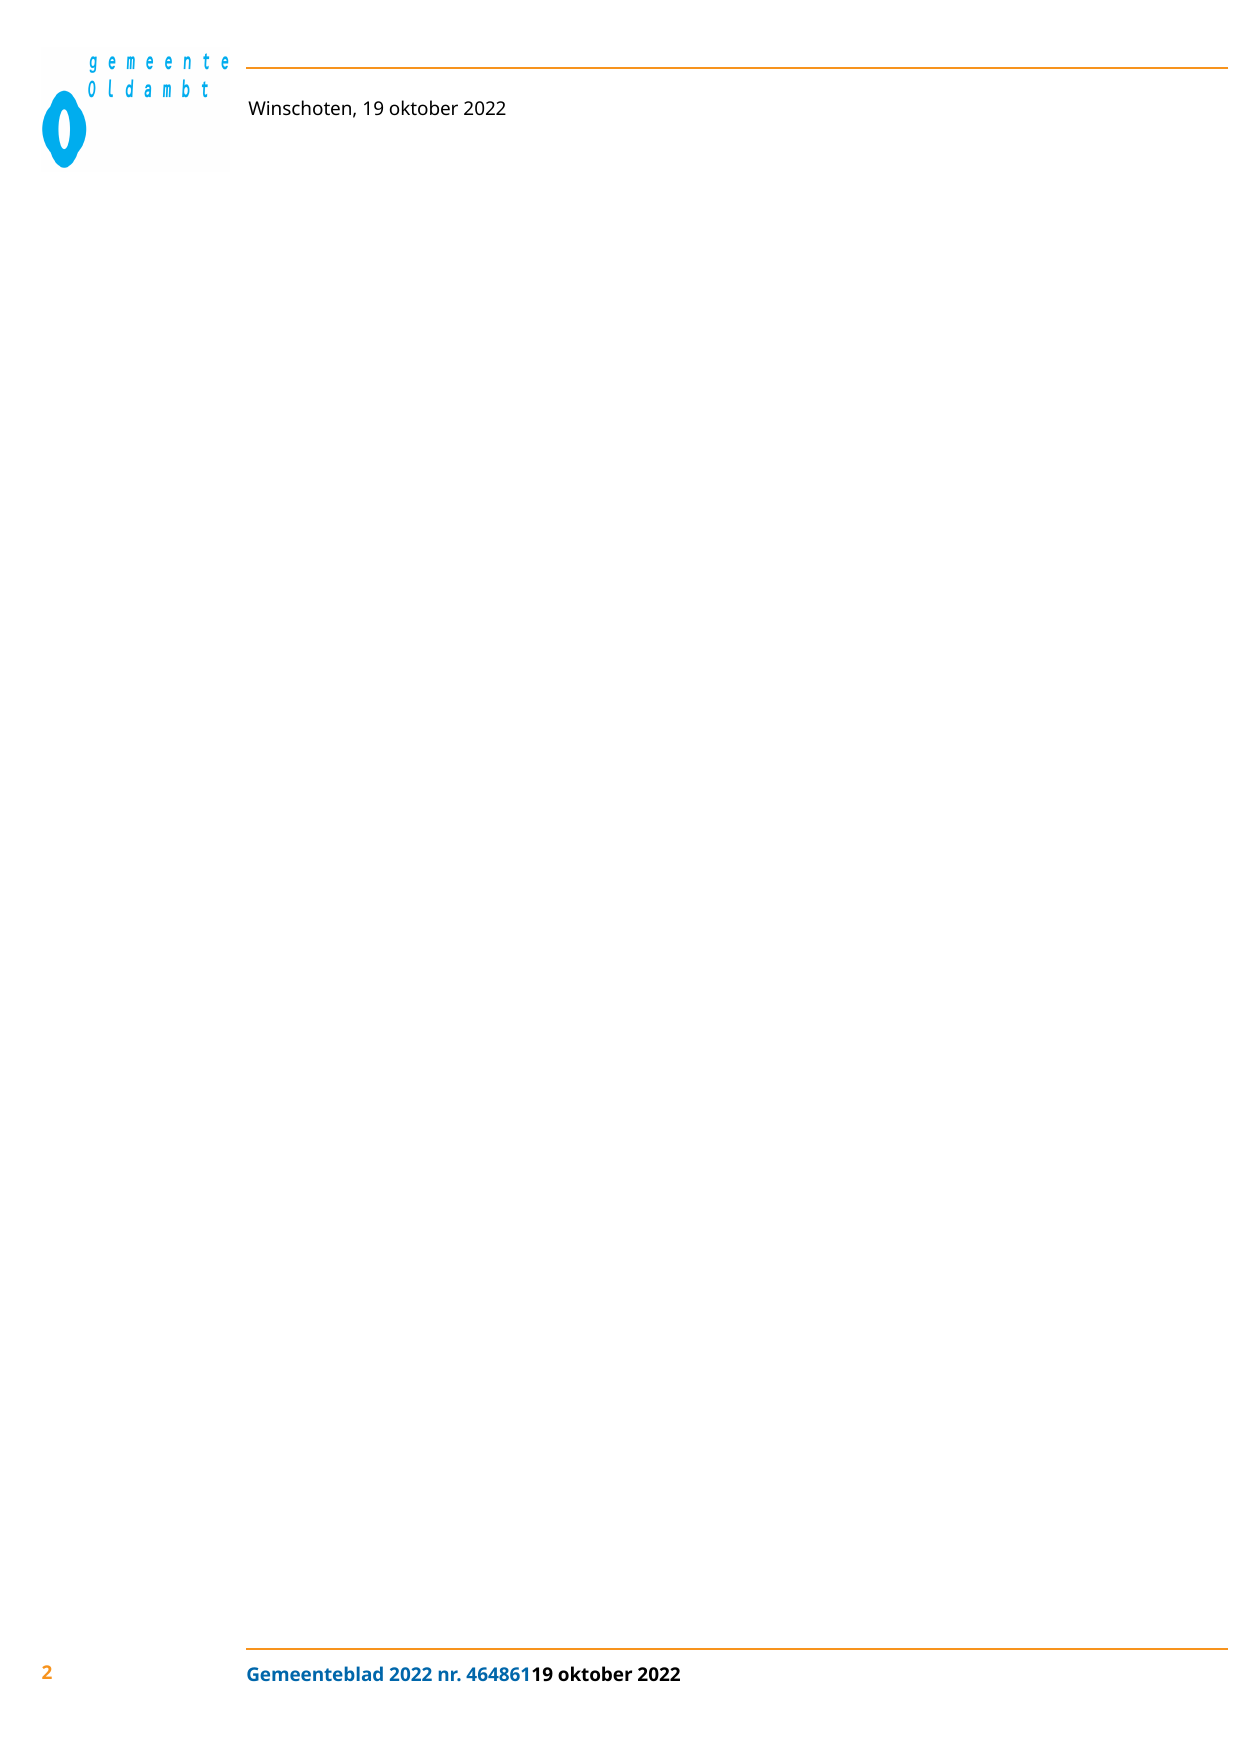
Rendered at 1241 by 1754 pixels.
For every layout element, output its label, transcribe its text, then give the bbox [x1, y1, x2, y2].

picture [41, 47, 231, 172]
text Winschoten, 19 oktober 2022 [248, 95, 1152, 121]
